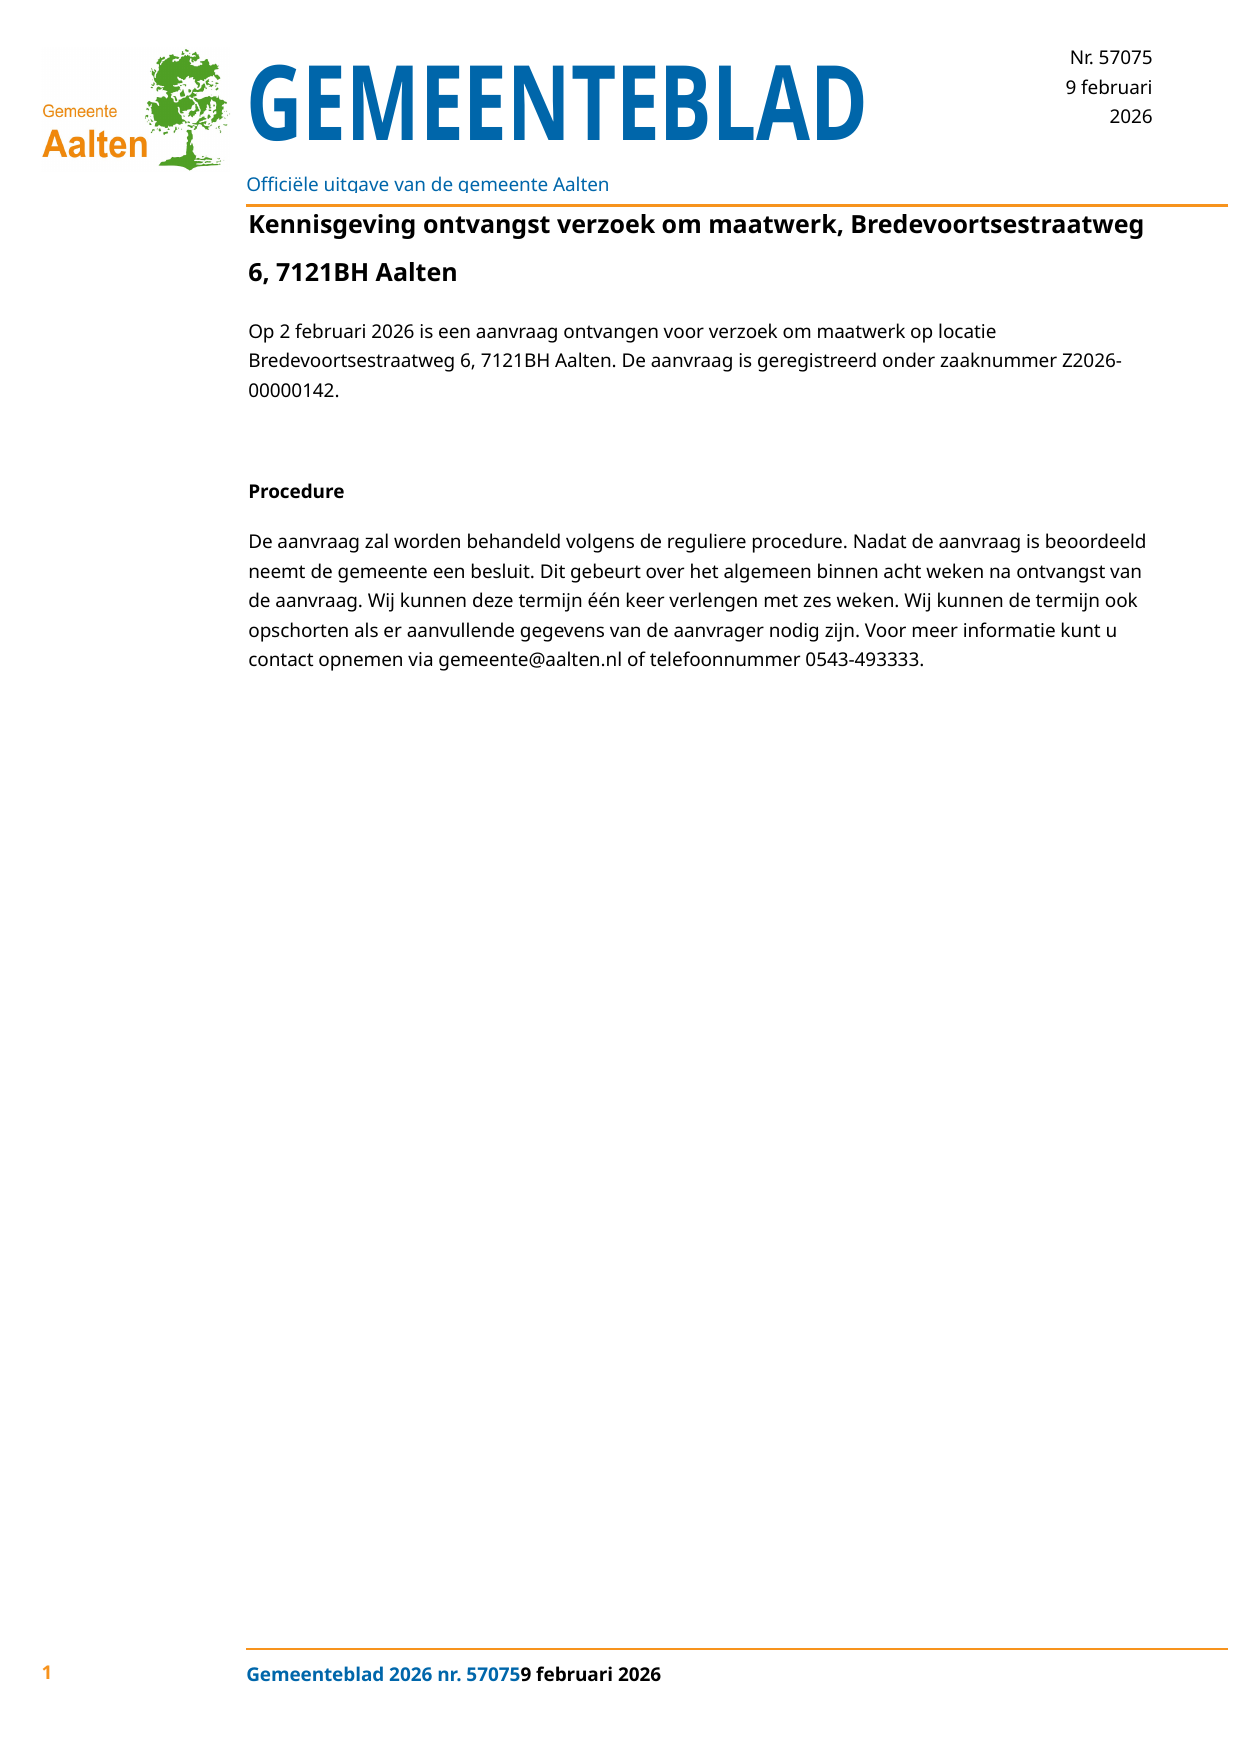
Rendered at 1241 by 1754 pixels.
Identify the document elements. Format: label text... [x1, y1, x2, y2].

text Op 2 februari 2026 is een aanvraag ontvangen voor verzoek om maatwerk op locatie Bredevoortsestraatweg 6, 7121BH Aalten. De aanvraag is geregistreerd onder zaaknummer Z2026-00000142. [248, 318, 1152, 403]
text De aanvraag zal worden behandeld volgens de reguliere procedure. Nadat de aanvraag is beoordeeld neemt de gemeente een besluit. Dit gebeurt over het algemeen binnen acht weken na ontvangst van de aanvraag. Wij kunnen deze termijn één keer verlengen met zes weken. Wij kunnen de termijn ook opschorten als er aanvullende gegevens van de aanvrager nodig zijn. Voor meer informatie kunt u contact opnemen via gemeente@aalten.nl of telefoonnummer 0543-493333. [248, 528, 1152, 672]
text Procedure [248, 478, 1152, 504]
picture [41, 47, 231, 172]
text Kennisgeving ontvangst verzoek om maatwerk, Bredevoortsestraatweg 6, 7121BH Aalten [248, 207, 1152, 288]
